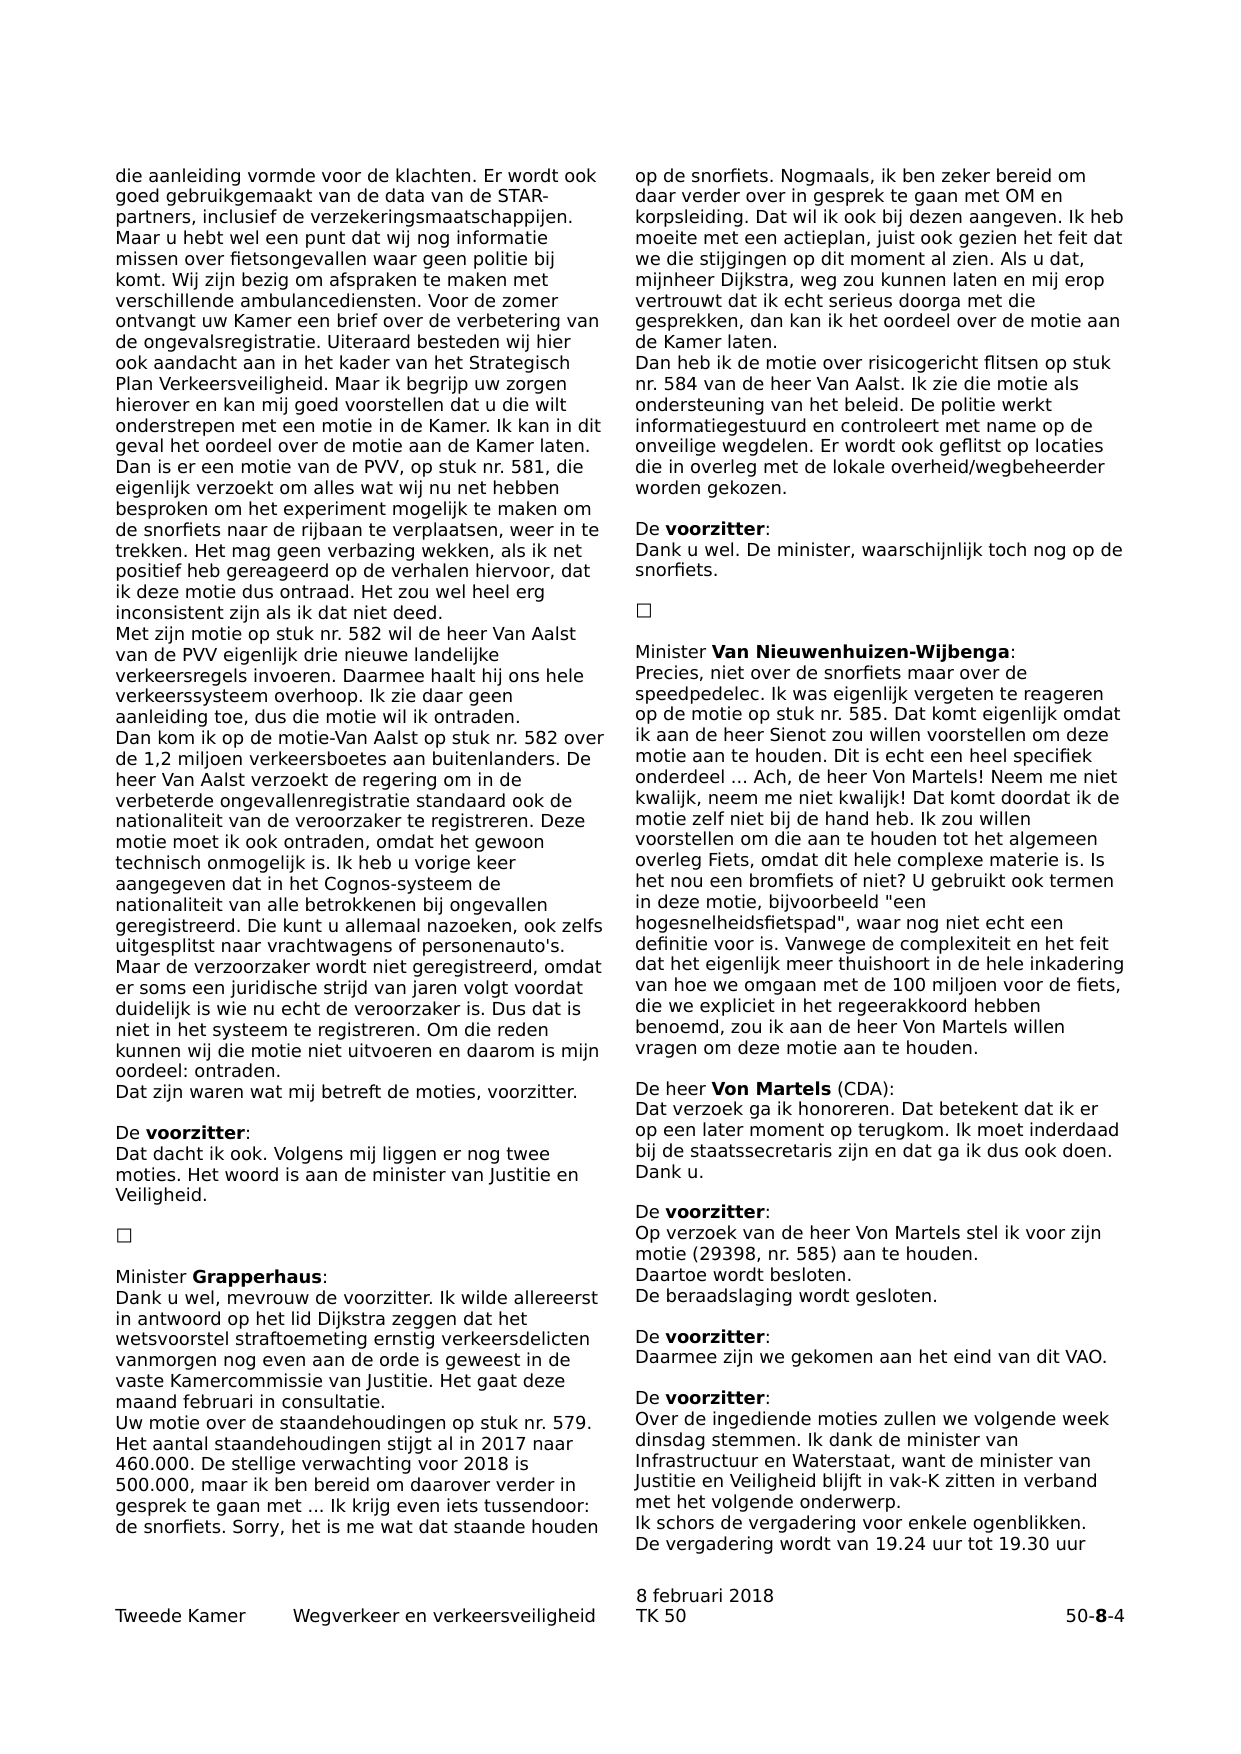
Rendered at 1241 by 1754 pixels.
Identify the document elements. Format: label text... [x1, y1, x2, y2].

text Daartoe wordt besloten. [635, 1265, 1125, 1286]
text Minister Grapperhaus: [115, 1267, 605, 1287]
text De voorzitter: [635, 1202, 1125, 1223]
text De beraadslaging wordt gesloten. [635, 1286, 1125, 1306]
text Met zijn motie op stuk nr. 582 wil de heer Van Aalst van de PVV eigenlijk drie nieuwe landelijke verkeersregels invoeren. Daarmee haalt hij ons hele verkeerssysteem overhoop. Ik zie daar geen aanleiding toe, dus die motie wil ik ontraden. [115, 624, 605, 728]
text die aanleiding vormde voor de klachten. Er wordt ook goed gebruikgemaakt van de data van de STAR-partners, inclusief de verzekeringsmaatschappijen. Maar u hebt wel een punt dat wij nog informatie missen over fietsongevallen waar geen politie bij komt. Wij zijn bezig om afspraken te maken met verschillende ambulancediensten. Voor de zomer ontvangt uw Kamer een brief over de verbetering van de ongevalsregistratie. Uiteraard besteden wij hier ook aandacht aan in het kader van het Strategisch Plan Verkeersveiligheid. Maar ik begrijp uw zorgen hierover en kan mij goed voorstellen dat u die wilt onderstrepen met een motie in de Kamer. Ik kan in dit geval het oordeel over de motie aan de Kamer laten. [115, 165, 605, 457]
text Dank u wel. De minister, waarschijnlijk toch nog op de snorfiets. [635, 539, 1125, 581]
text Dat zijn waren wat mij betreft de moties, voorzitter. [115, 1082, 605, 1103]
text De heer Von Martels (CDA): [635, 1078, 1125, 1099]
text Uw motie over de staandehoudingen op stuk nr. 579. Het aantal staandehoudingen stijgt al in 2017 naar 460.000. De stellige verwachting voor 2018 is 500.000, maar ik ben bereid om daarover verder in gesprek te gaan met ... Ik krijg even iets tussendoor: de snorfiets. Sorry, het is me wat dat staande houden [115, 1412, 605, 1537]
text ⬜ [635, 601, 1125, 622]
text op de snorfiets. Nogmaals, ik ben zeker bereid om daar verder over in gesprek te gaan met OM en korpsleiding. Dat wil ik ook bij dezen aangeven. Ik heb moeite met een actieplan, juist ook gezien het feit dat we die stijgingen op dit moment al zien. Als u dat, mijnheer Dijkstra, weg zou kunnen laten en mij erop vertrouwt dat ik echt serieus doorga met die gesprekken, dan kan ik het oordeel over de motie aan de Kamer laten. [635, 165, 1125, 353]
text Dan heb ik de motie over risicogericht flitsen op stuk nr. 584 van de heer Van Aalst. Ik zie die motie als ondersteuning van het beleid. De politie werkt informatiegestuurd en controleert met name op de onveilige wegdelen. Er wordt ook geflitst op locaties die in overleg met de lokale overheid/wegbeheerder worden gekozen. [635, 353, 1125, 499]
text Precies, niet over de snorfiets maar over de speedpedelec. Ik was eigenlijk vergeten te reageren op de motie op stuk nr. 585. Dat komt eigenlijk omdat ik aan de heer Sienot zou willen voorstellen om deze motie aan te houden. Dit is echt een heel specifiek onderdeel ... Ach, de heer Von Martels! Neem me niet kwalijk, neem me niet kwalijk! Dat komt doordat ik de motie zelf niet bij de hand heb. Ik zou willen voorstellen om die aan te houden tot het algemeen overleg Fiets, omdat dit hele complexe materie is. Is het nou een bromfiets of niet? U gebruikt ook termen in deze motie, bijvoorbeeld "een hogesnelheidsfietspad", waar nog niet echt een definitie voor is. Vanwege de complexiteit en het feit dat het eigenlijk meer thuishoort in de hele inkadering van hoe we omgaan met de 100 miljoen voor de fiets, die we expliciet in het regeerakkoord hebben benoemd, zou ik aan de heer Von Martels willen vragen om deze motie aan te houden. [635, 662, 1125, 1058]
text Dan is er een motie van de PVV, op stuk nr. 581, die eigenlijk verzoekt om alles wat wij nu net hebben besproken om het experiment mogelijk te maken om de snorfiets naar de rijbaan te verplaatsen, weer in te trekken. Het mag geen verbazing wekken, als ik net positief heb gereageerd op de verhalen hiervoor, dat ik deze motie dus ontraad. Het zou wel heel erg inconsistent zijn als ik dat niet deed. [115, 457, 605, 624]
text De vergadering wordt van 19.24 uur tot 19.30 uur [635, 1534, 1125, 1554]
text Op verzoek van de heer Von Martels stel ik voor zijn motie (29398, nr. 585) aan te houden. [635, 1223, 1125, 1265]
text Over de ingediende moties zullen we volgende week dinsdag stemmen. Ik dank de minister van Infrastructuur en Waterstaat, want de minister van Justitie en Veiligheid blijft in vak-K zitten in verband met het volgende onderwerp. [635, 1409, 1125, 1513]
text Ik schors de vergadering voor enkele ogenblikken. [635, 1513, 1125, 1534]
text Dan kom ik op de motie-Van Aalst op stuk nr. 582 over de 1,2 miljoen verkeersboetes aan buitenlanders. De heer Van Aalst verzoekt de regering om in de verbeterde ongevallenregistratie standaard ook de nationaliteit van de veroorzaker te registreren. Deze motie moet ik ook ontraden, omdat het gewoon technisch onmogelijk is. Ik heb u vorige keer aangegeven dat in het Cognos-systeem de nationaliteit van alle betrokkenen bij ongevallen geregistreerd. Die kunt u allemaal nazoeken, ook zelfs uitgesplitst naar vrachtwagens of personenauto's. Maar de verzoorzaker wordt niet geregistreerd, omdat er soms een juridische strijd van jaren volgt voordat duidelijk is wie nu echt de veroorzaker is. Dus dat is niet in het systeem te registreren. Om die reden kunnen wij die motie niet uitvoeren en daarom is mijn oordeel: ontraden. [115, 728, 605, 1082]
text Daarmee zijn we gekomen aan het eind van dit VAO. [635, 1347, 1125, 1368]
text Minister Van Nieuwenhuizen-Wijbenga: [635, 642, 1125, 662]
text Dat dacht ik ook. Volgens mij liggen er nog twee moties. Het woord is aan de minister van Justitie en Veiligheid. [115, 1143, 605, 1206]
text Dank u wel, mevrouw de voorzitter. Ik wilde allereerst in antwoord op het lid Dijkstra zeggen dat het wetsvoorstel straftoemeting ernstig verkeersdelicten vanmorgen nog even aan de orde is geweest in de vaste Kamercommissie van Justitie. Het gaat deze maand februari in consultatie. [115, 1287, 605, 1412]
text De voorzitter: [635, 1326, 1125, 1347]
text De voorzitter: [635, 519, 1125, 539]
text ⬜ [115, 1226, 605, 1247]
text Dat verzoek ga ik honoreren. Dat betekent dat ik er op een later moment op terugkom. Ik moet inderdaad bij de staatssecretaris zijn en dat ga ik dus ook doen. Dank u. [635, 1099, 1125, 1182]
text De voorzitter: [115, 1123, 605, 1143]
text De voorzitter: [635, 1388, 1125, 1409]
